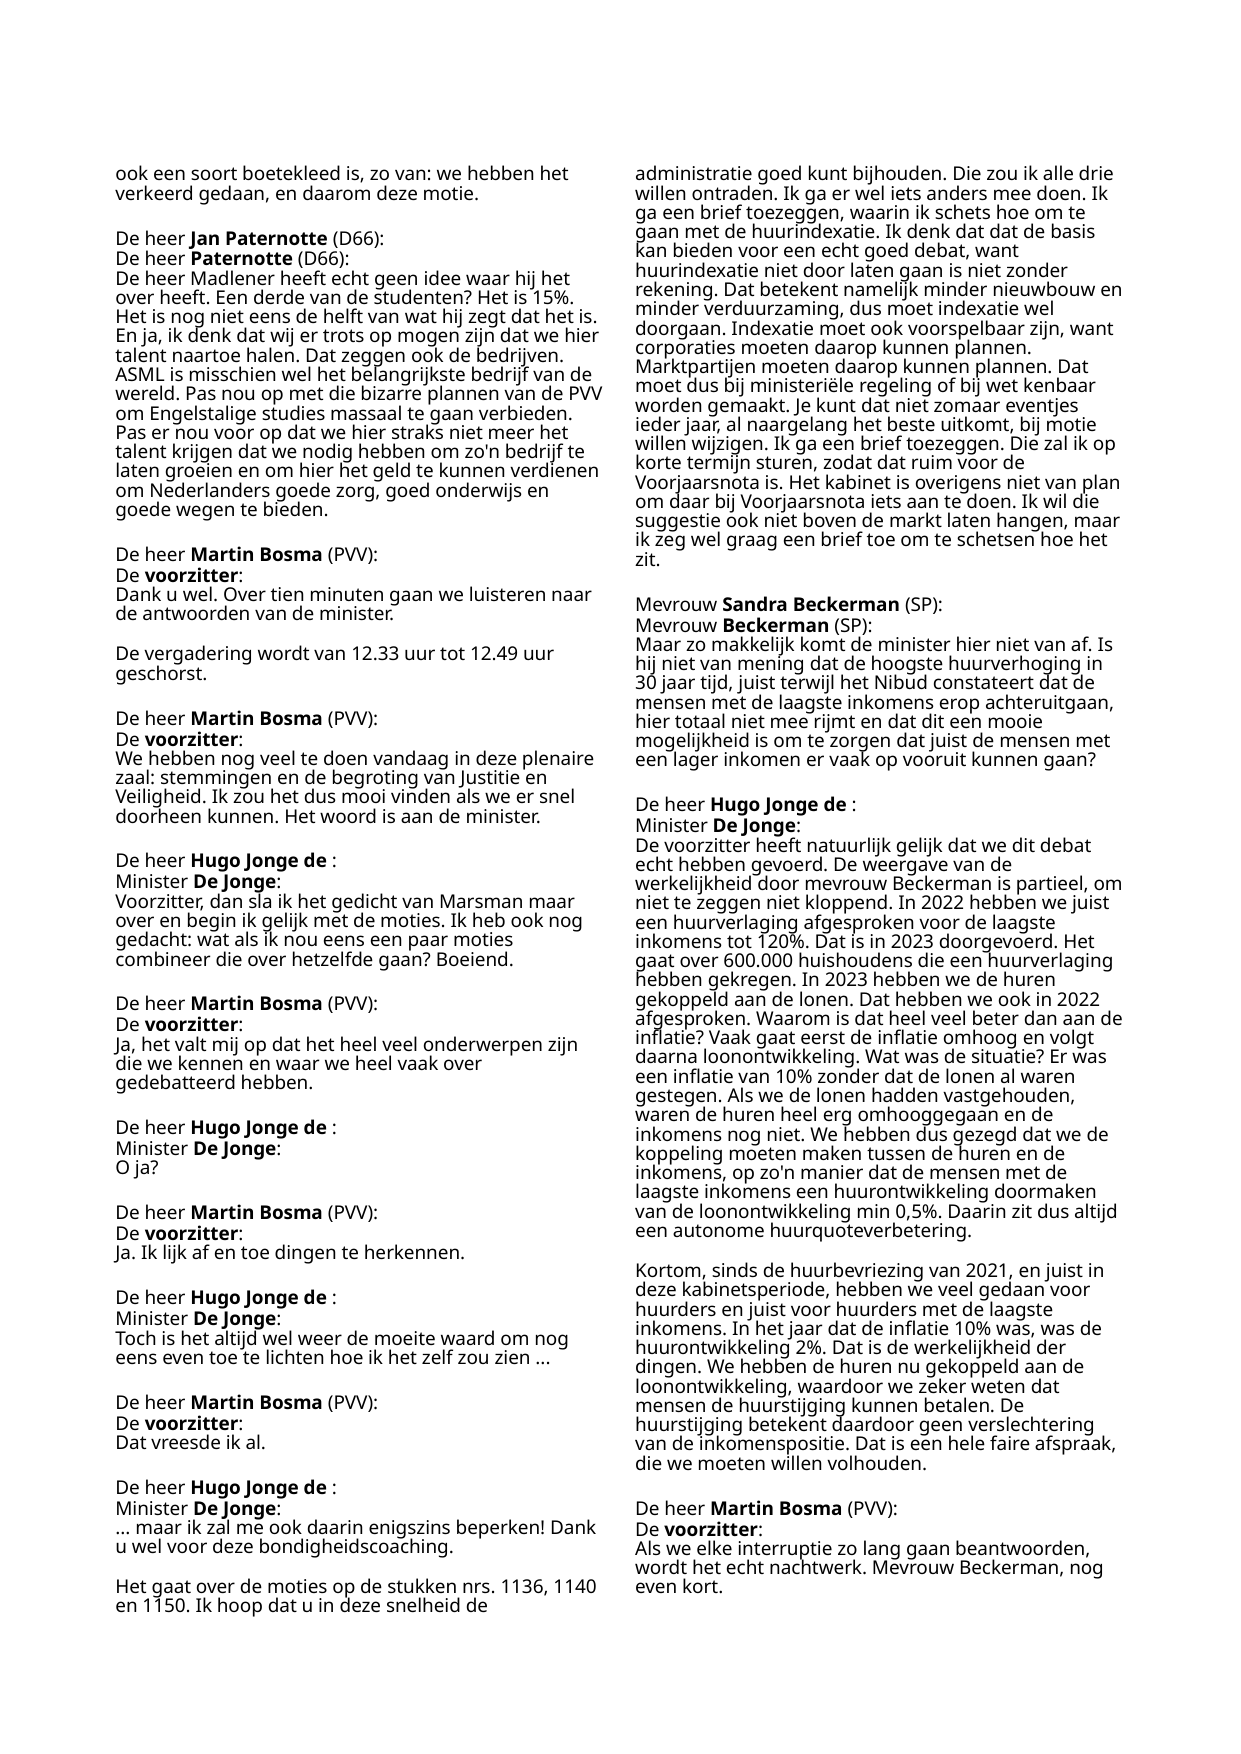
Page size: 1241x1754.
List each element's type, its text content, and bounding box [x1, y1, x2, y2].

text ook een soort boetekleed is, zo van: we hebben het verkeerd gedaan, en daarom deze motie. [115, 165, 605, 204]
text Minister De Jonge: [115, 1500, 605, 1519]
text De heer Martin Bosma (PVV): [635, 1495, 1125, 1521]
text Minister De Jonge: [115, 1140, 605, 1159]
text De voorzitter: [115, 567, 605, 586]
text De vergadering wordt van 12.33 uur tot 12.49 uur geschorst. [115, 645, 605, 684]
text De heer Madlener heeft echt geen idee waar hij het over heeft. Een derde van de studenten? Het is 15%. Het is nog niet eens de helft van wat hij zegt dat het is. En ja, ik denk dat wij er trots op mogen zijn dat we hier talent naartoe halen. Dat zeggen ook de bedrijven. ASML is misschien wel het belangrijkste bedrijf van de wereld. Pas nou op met die bizarre plannen van de PVV om Engelstalige studies massaal te gaan verbieden. Pas er nou voor op dat we hier straks niet meer het talent krijgen dat we nodig hebben om zo'n bedrijf te laten groeien en om hier het geld te kunnen verdienen om Nederlanders goede zorg, goed onderwijs en goede wegen te bieden. [115, 270, 605, 520]
text We hebben nog veel te doen vandaag in deze plenaire zaal: stemmingen en de begroting van Justitie en Veiligheid. Ik zou het dus mooi vinden als we er snel doorheen kunnen. Het woord is aan de minister. [115, 750, 605, 827]
text Voorzitter, dan sla ik het gedicht van Marsman maar over en begin ik gelijk met de moties. Ik heb ook nog gedacht: wat als ik nou eens een paar moties combineer die over hetzelfde gaan? Boeiend. [115, 893, 605, 970]
text De heer Martin Bosma (PVV): [115, 1199, 605, 1225]
text Minister De Jonge: [115, 1310, 605, 1329]
text De heer Hugo Jonge de : [635, 792, 1125, 817]
text De voorzitter: [115, 731, 605, 750]
text De voorzitter: [635, 1521, 1125, 1540]
text De heer Hugo Jonge de : [115, 1474, 605, 1500]
text Mevrouw Sandra Beckerman (SP): [635, 591, 1125, 617]
text Ja. Ik lijk af en toe dingen te herkennen. [115, 1244, 605, 1264]
text De heer Jan Paternotte (D66): [115, 225, 605, 250]
text Minister De Jonge: [635, 817, 1125, 837]
text Het gaat over de moties op de stukken nrs. 1136, 1140 en 1150. Ik hoop dat u in deze snelheid de [115, 1578, 605, 1617]
text Kortom, sinds de huurbevriezing van 2021, en juist in deze kabinetsperiode, hebben we veel gedaan voor huurders en juist voor huurders met de laagste inkomens. In het jaar dat de inflatie 10% was, was de huurontwikkeling 2%. Dat is de werkelijkheid der dingen. We hebben de huren nu gekoppeld aan de loonontwikkeling, waardoor we zeker weten dat mensen de huurstijging kunnen betalen. De huurstijging betekent daardoor geen verslechtering van de inkomenspositie. Dat is een hele faire afspraak, die we moeten willen volhouden. [635, 1262, 1125, 1474]
text administratie goed kunt bijhouden. Die zou ik alle drie willen ontraden. Ik ga er wel iets anders mee doen. Ik ga een brief toezeggen, waarin ik schets hoe om te gaan met de huurindexatie. Ik denk dat dat de basis kan bieden voor een echt goed debat, want huurindexatie niet door laten gaan is niet zonder rekening. Dat betekent namelijk minder nieuwbouw en minder verduurzaming, dus moet indexatie wel doorgaan. Indexatie moet ook voorspelbaar zijn, want corporaties moeten daarop kunnen plannen. Marktpartijen moeten daarop kunnen plannen. Dat moet dus bij ministeriële regeling of bij wet kenbaar worden gemaakt. Je kunt dat niet zomaar eventjes ieder jaar, al naargelang het beste uitkomt, bij motie willen wijzigen. Ik ga een brief toezeggen. Die zal ik op korte termijn sturen, zodat dat ruim voor de Voorjaarsnota is. Het kabinet is overigens niet van plan om daar bij Voorjaarsnota iets aan te doen. Ik wil die suggestie ook niet boven de markt laten hangen, maar ik zeg wel graag een brief toe om te schetsen hoe het zit. [635, 165, 1125, 570]
text De heer Paternotte (D66): [115, 250, 605, 270]
text Ja, het valt mij op dat het heel veel onderwerpen zijn die we kennen en waar we heel vaak over gedebatteerd hebben. [115, 1036, 605, 1093]
text O ja? [115, 1159, 605, 1178]
text ... maar ik zal me ook daarin enigszins beperken! Dank u wel voor deze bondigheidscoaching. [115, 1519, 605, 1557]
text Toch is het altijd wel weer de moeite waard om nog eens even toe te lichten hoe ik het zelf zou zien ... [115, 1329, 605, 1368]
text De heer Martin Bosma (PVV): [115, 705, 605, 731]
text Minister De Jonge: [115, 873, 605, 893]
text De heer Martin Bosma (PVV): [115, 541, 605, 567]
text De voorzitter heeft natuurlijk gelijk dat we dit debat echt hebben gevoerd. De weergave van de werkelijkheid door mevrouw Beckerman is partieel, om niet te zeggen niet kloppend. In 2022 hebben we juist een huurverlaging afgesproken voor de laagste inkomens tot 120%. Dat is in 2023 doorgevoerd. Het gaat over 600.000 huishoudens die een huurverlaging hebben gekregen. In 2023 hebben we de huren gekoppeld aan de lonen. Dat hebben we ook in 2022 afgesproken. Waarom is dat heel veel beter dan aan de inflatie? Vaak gaat eerst de inflatie omhoog en volgt daarna loonontwikkeling. Wat was de situatie? Er was een inflatie van 10% zonder dat de lonen al waren gestegen. Als we de lonen hadden vastgehouden, waren de huren heel erg omhooggegaan en de inkomens nog niet. We hebben dus gezegd dat we de koppeling moeten maken tussen de huren en de inkomens, op zo'n manier dat de mensen met de laagste inkomens een huurontwikkeling doormaken van de loonontwikkeling min 0,5%. Daarin zit dus altijd een autonome huurquoteverbetering. [635, 837, 1125, 1241]
text De heer Hugo Jonge de : [115, 848, 605, 873]
text De heer Hugo Jonge de : [115, 1284, 605, 1310]
text Als we elke interruptie zo lang gaan beantwoorden, wordt het echt nachtwerk. Mevrouw Beckerman, nog even kort. [635, 1540, 1125, 1598]
text De voorzitter: [115, 1225, 605, 1244]
text Dank u wel. Over tien minuten gaan we luisteren naar de antwoorden van de minister. [115, 586, 605, 624]
text De voorzitter: [115, 1414, 605, 1434]
text De heer Martin Bosma (PVV): [115, 1389, 605, 1414]
text Maar zo makkelijk komt de minister hier niet van af. Is hij niet van mening dat de hoogste huurverhoging in 30 jaar tijd, juist terwijl het Nibud constateert dat de mensen met de laagste inkomens erop achteruitgaan, hier totaal niet mee rijmt en dat dit een mooie mogelijkheid is om te zorgen dat juist de mensen met een lager inkomen er vaak op vooruit kunnen gaan? [635, 636, 1125, 771]
text Mevrouw Beckerman (SP): [635, 617, 1125, 636]
text Dat vreesde ik al. [115, 1434, 605, 1453]
text De heer Hugo Jonge de : [115, 1114, 605, 1140]
text De voorzitter: [115, 1016, 605, 1036]
text De heer Martin Bosma (PVV): [115, 991, 605, 1016]
